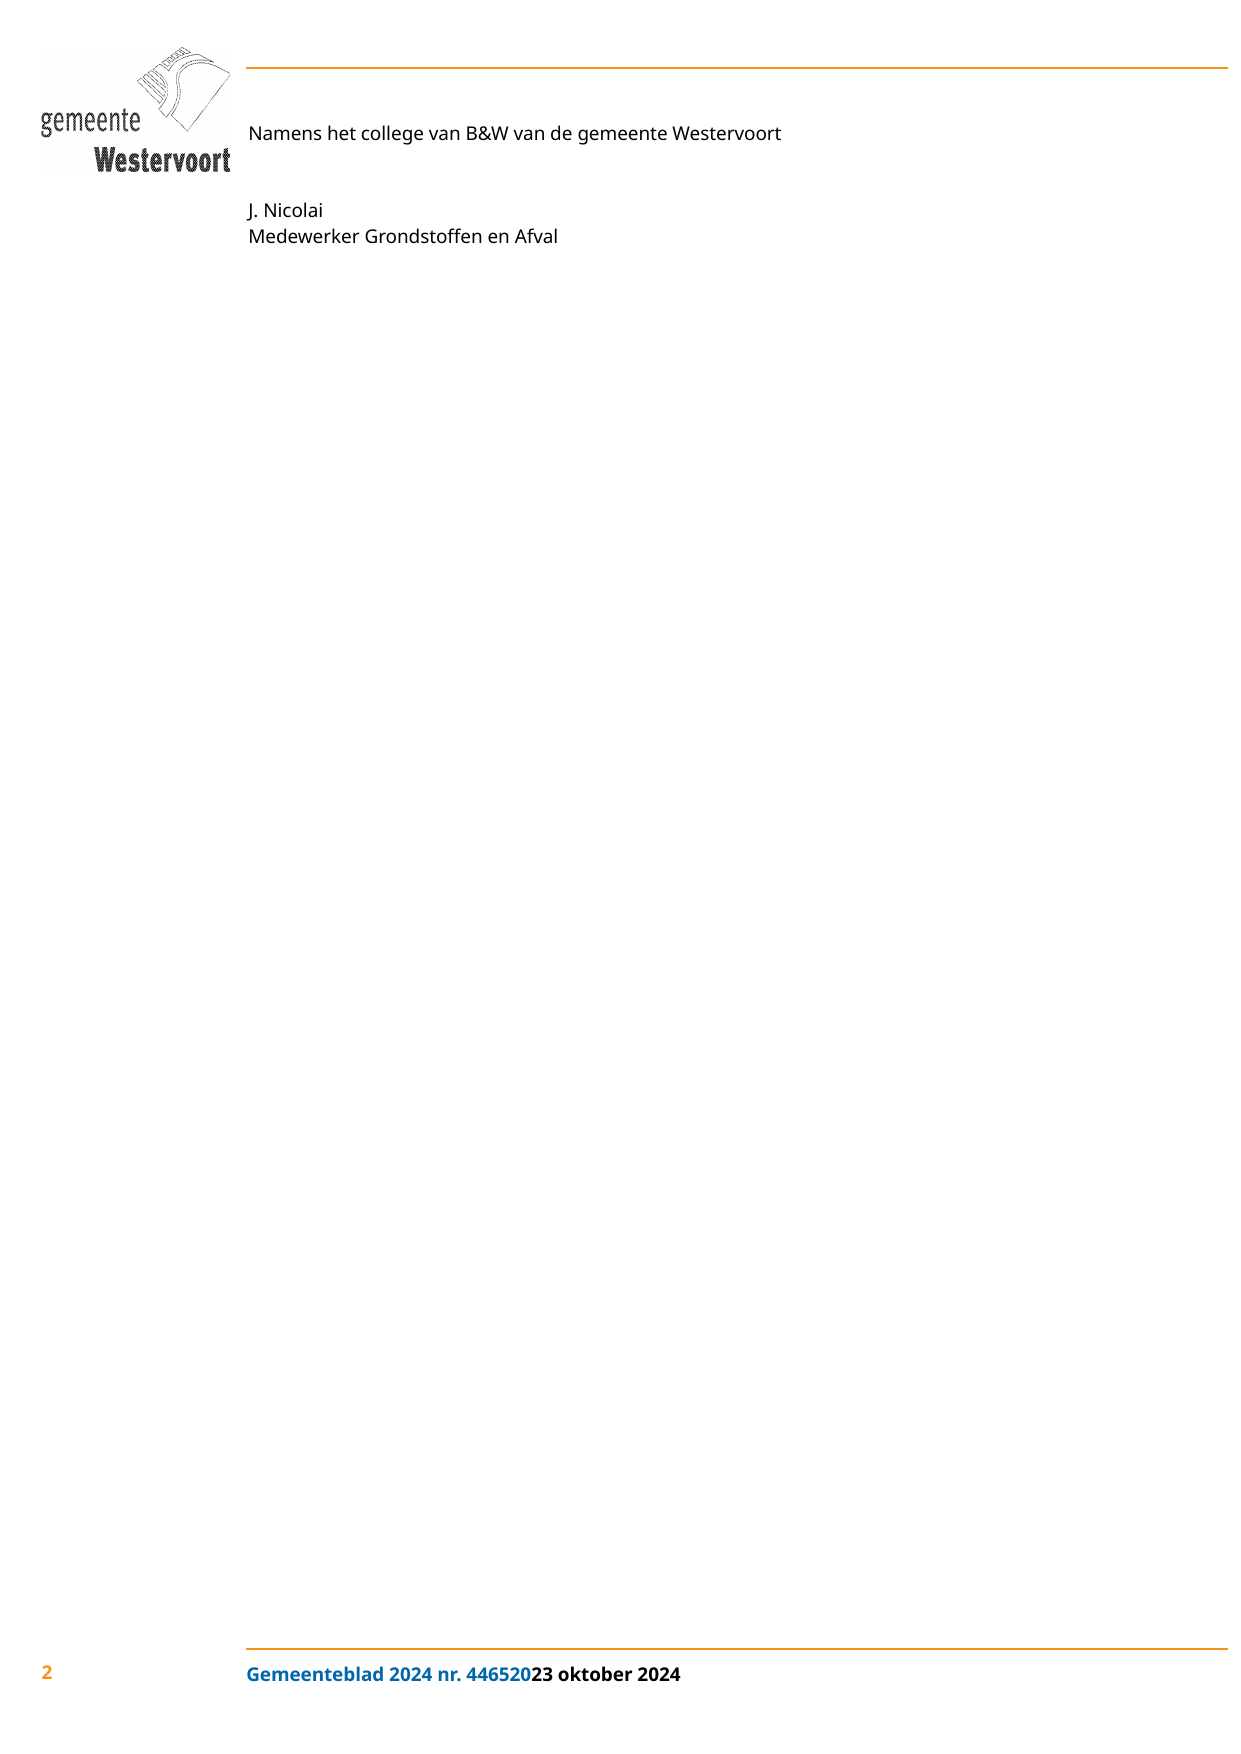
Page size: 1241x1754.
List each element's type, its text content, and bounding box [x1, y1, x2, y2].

text J. Nicolai [248, 198, 1152, 223]
text Namens het college van B&W van de gemeente Westervoort [248, 121, 1152, 146]
text Medewerker Grondstoffen en Afval [248, 223, 1152, 249]
picture [41, 47, 231, 172]
